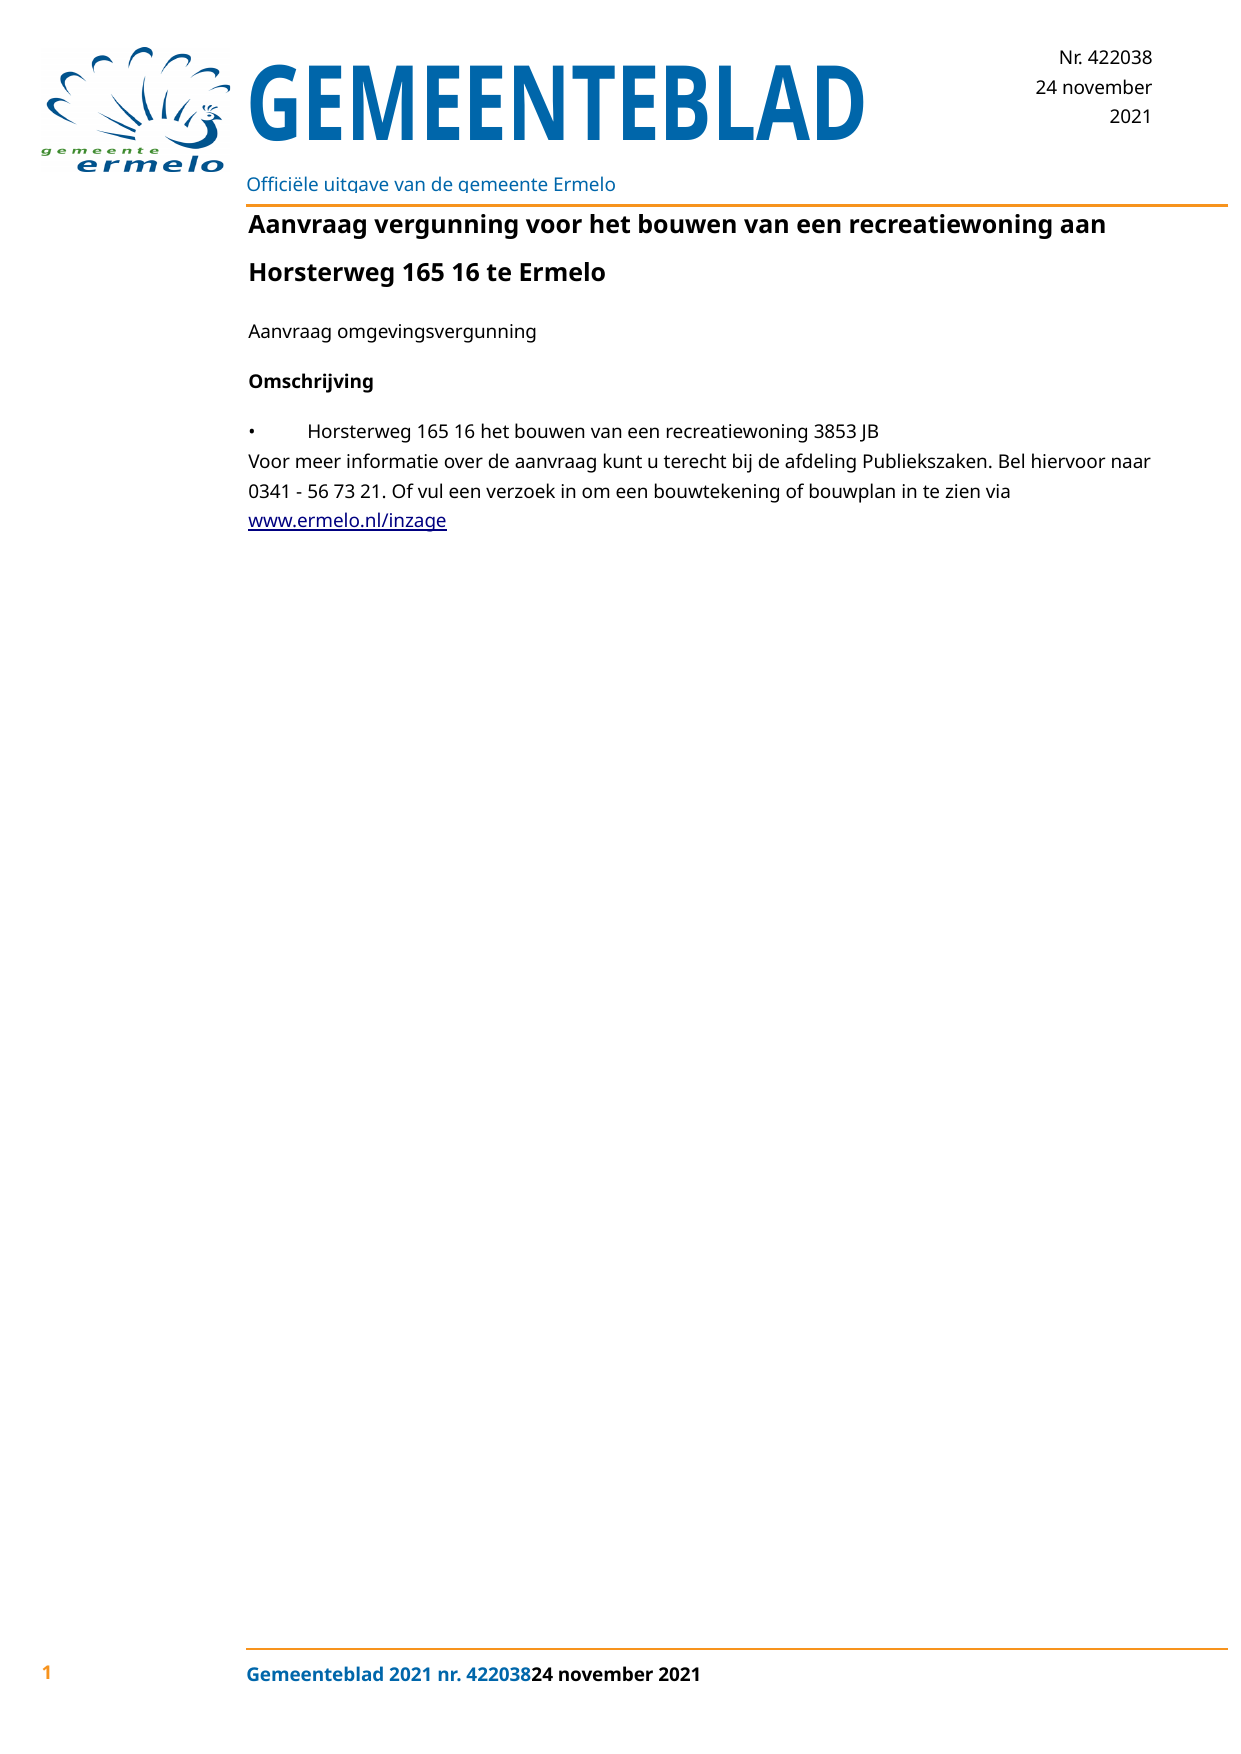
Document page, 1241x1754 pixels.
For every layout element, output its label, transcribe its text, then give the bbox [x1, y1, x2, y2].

text Voor meer informatie over de aanvraag kunt u terecht bij de afdeling Publiekszaken. Bel hiervoor naar 0341 - 56 73 21. Of vul een verzoek in om een bouwtekening of bouwplan in te zien via www.ermelo.nl/inzage [248, 448, 1152, 533]
text Omschrijving [248, 368, 1152, 394]
list Horsterweg 165 16 het bouwen van een recreatiewoning 3853 JB [248, 419, 1152, 444]
text Aanvraag omgevingsvergunning [248, 318, 1152, 344]
picture [41, 47, 231, 172]
text Aanvraag vergunning voor het bouwen van een recreatiewoning aan Horsterweg 165 16 te Ermelo [248, 207, 1152, 288]
